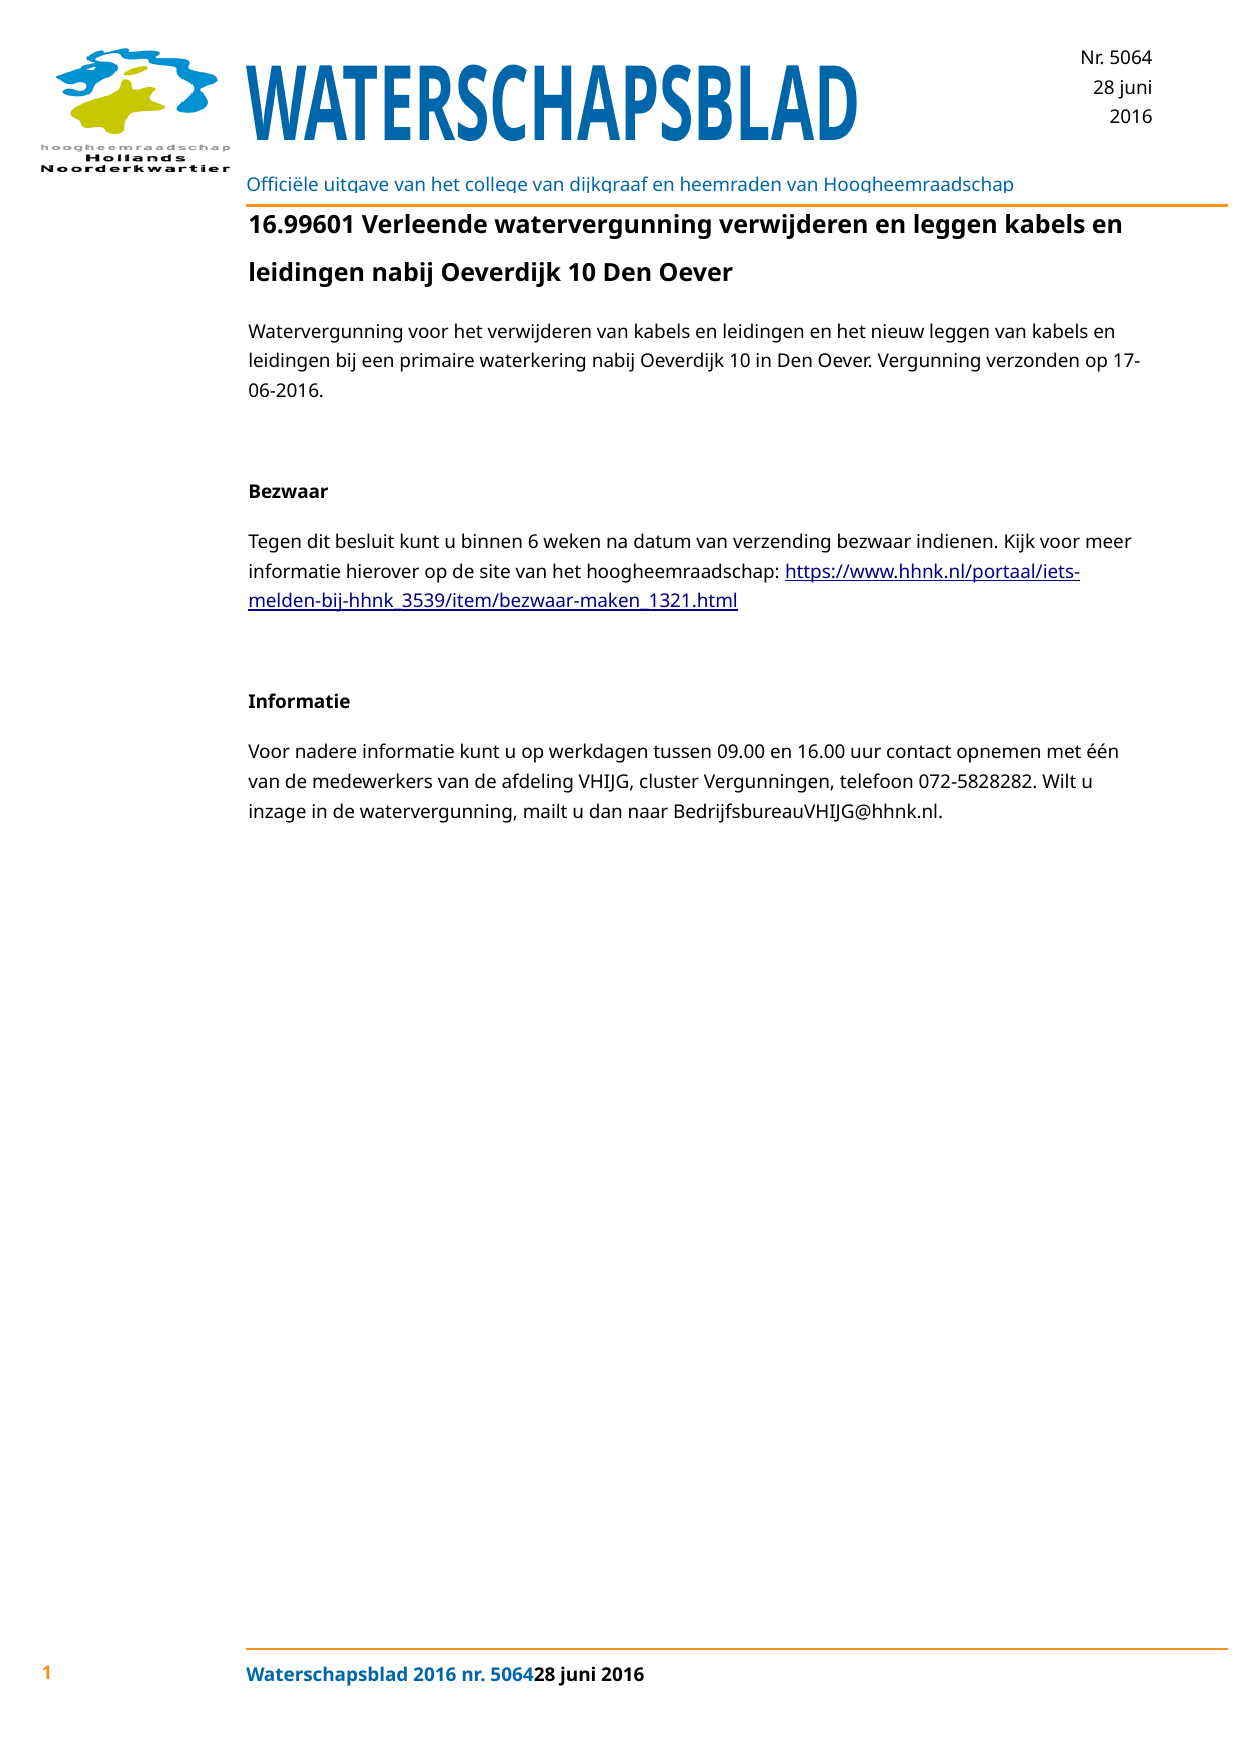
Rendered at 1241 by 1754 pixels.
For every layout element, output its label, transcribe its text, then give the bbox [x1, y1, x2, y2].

text Tegen dit besluit kunt u binnen 6 weken na datum van verzending bezwaar indienen. Kijk voor meer informatie hierover op de site van het hoogheemraadschap: https://www.hhnk.nl/portaal/iets-melden-bij-hhnk_3539/item/bezwaar-maken_1321.html [248, 528, 1152, 613]
text 16.99601 Verleende watervergunning verwijderen en leggen kabels en leidingen nabij Oeverdijk 10 Den Oever [248, 207, 1152, 288]
text Watervergunning voor het verwijderen van kabels en leidingen en het nieuw leggen van kabels en leidingen bij een primaire waterkering nabij Oeverdijk 10 in Den Oever. Vergunning verzonden op 17-06-2016. [248, 318, 1152, 403]
text Informatie [248, 688, 1152, 714]
text Bezwaar [248, 478, 1152, 504]
picture [41, 47, 231, 172]
text Voor nadere informatie kunt u op werkdagen tussen 09.00 en 16.00 uur contact opnemen met één van de medewerkers van de afdeling VHIJG, cluster Vergunningen, telefoon 072-5828282. Wilt u inzage in de watervergunning, mailt u dan naar BedrijfsbureauVHIJG@hhnk.nl. [248, 739, 1152, 824]
